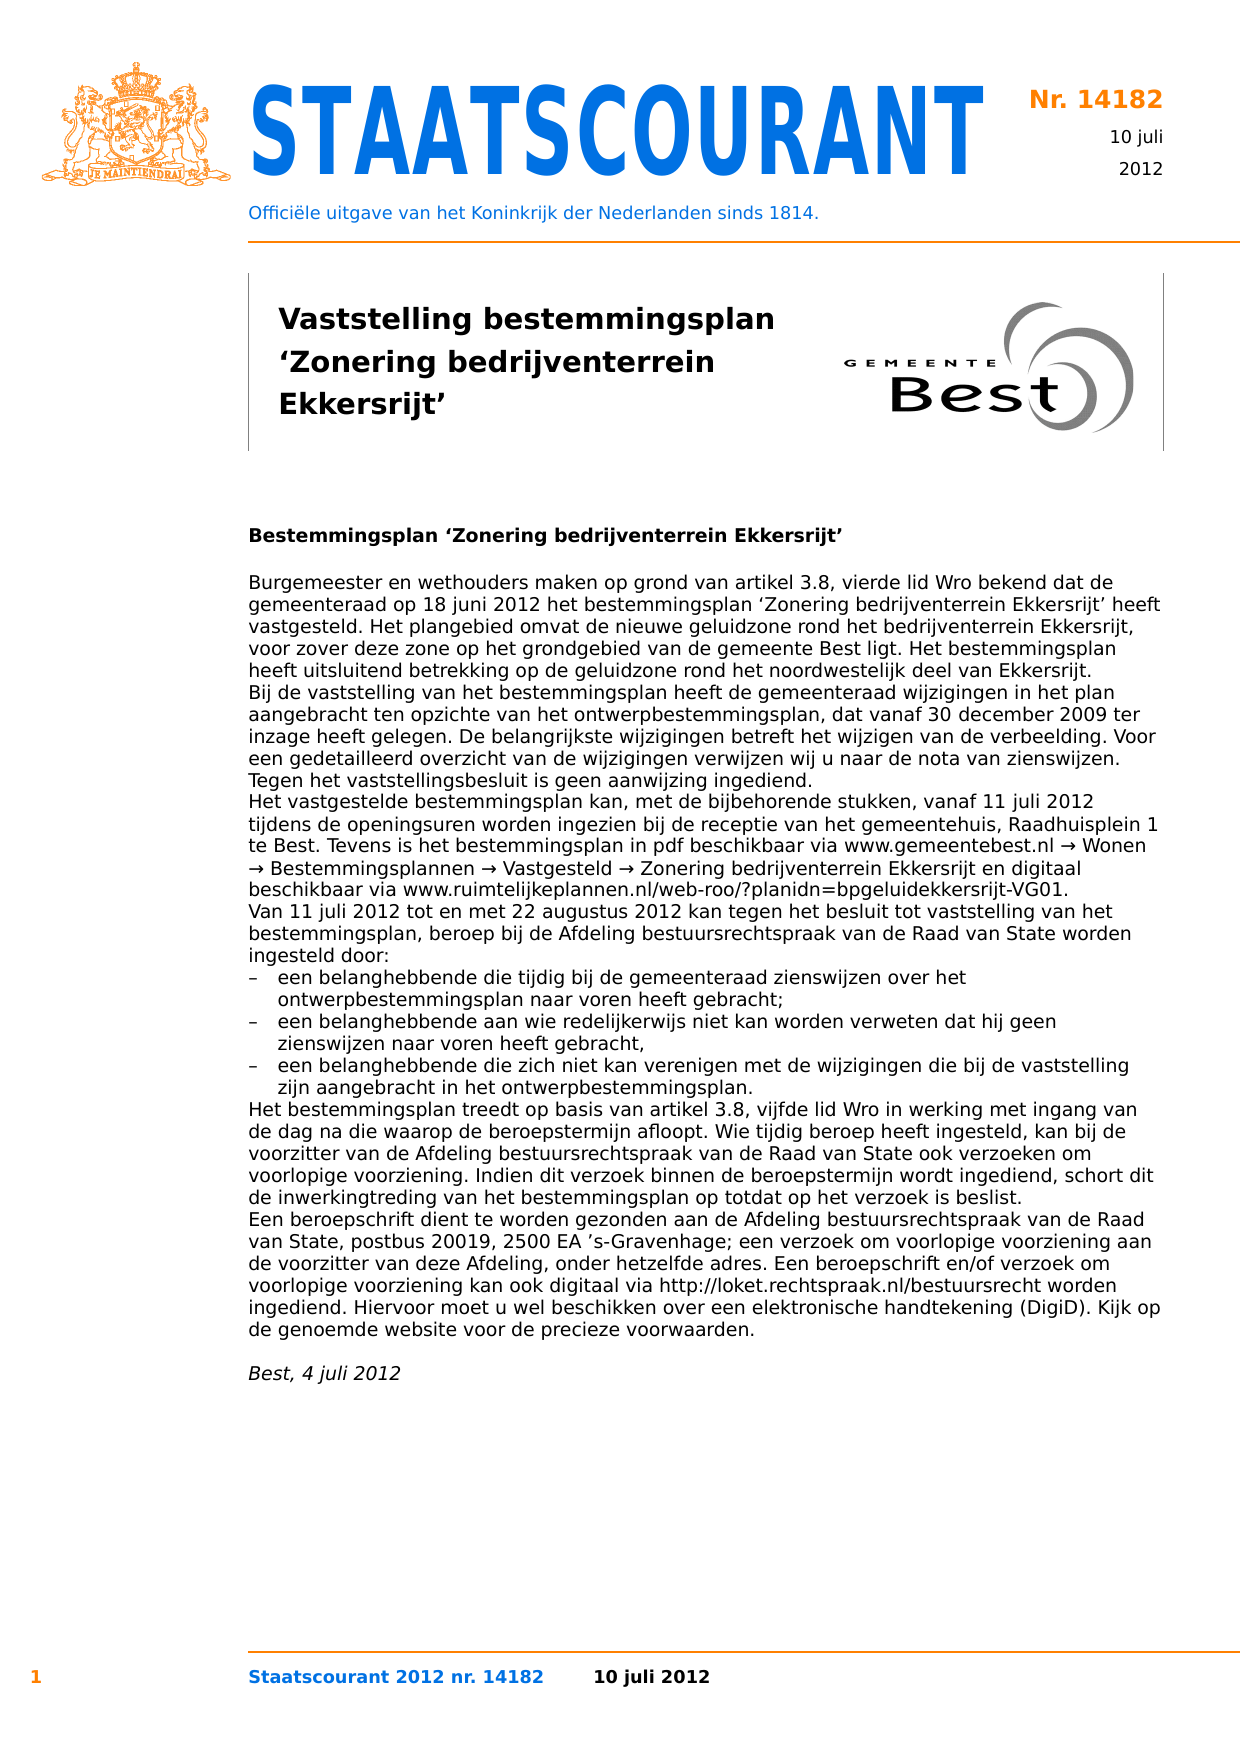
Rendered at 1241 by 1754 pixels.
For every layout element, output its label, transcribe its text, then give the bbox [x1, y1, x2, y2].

text Het vastgestelde bestemmingsplan kan, met de bijbehorende stukken, vanaf 11 juli 2012 tijdens de openingsuren worden ingezien bij de receptie van het gemeentehuis, Raadhuisplein 1 te Best. Tevens is het bestemmingsplan in pdf beschikbaar via www.gemeentebest.nl → Wonen → Bestemmingsplannen → Vastgesteld → Zonering bedrijventerrein Ekkersrijt en digitaal beschikbaar via www.ruimtelijkeplannen.nl/web-roo/?planidn=bpgeluidekkersrijt-VG01. [248, 791, 1163, 901]
subtitle Vaststelling bestemmingsplan ‘Zonering bedrijventerrein Ekkersrijt’ [249, 273, 1163, 451]
table_header Nr. 14182 [998, 62, 1240, 121]
text Het bestemmingsplan treedt op basis van artikel 3.8, vijfde lid Wro in werking met ingang van de dag na die waarop de beroepstermijn afloopt. Wie tijdig beroep heeft ingesteld, kan bij de voorzitter van de Afdeling bestuursrechtspraak van de Raad van State ook verzoeken om voorlopige voorziening. Indien dit verzoek binnen de beroepstermijn wordt ingediend, schort dit de inwerkingtreding van het bestemmingsplan op totdat op het verzoek is beslist. [248, 1099, 1163, 1209]
text Burgemeester en wethouders maken op grond van artikel 3.8, vierde lid Wro bekend dat de gemeenteraad op 18 juni 2012 het bestemmingsplan ‘Zonering bedrijventerrein Ekkersrijt’ heeft vastgesteld. Het plangebied omvat de nieuwe geluidzone rond het bedrijventerrein Ekkersrijt, voor zover deze zone op het grondgebied van de gemeente Best ligt. Het bestemmingsplan heeft uitsluitend betrekking op de geluidzone rond het noordwestelijk deel van Ekkersrijt. [248, 572, 1163, 682]
table_cell 10 juli [998, 121, 1240, 153]
table_header STAATSCOURANT [248, 62, 998, 203]
text – een belanghebbende die zich niet kan verenigen met de wijzigingen die bij de vaststelling zijn aangebracht in het ontwerpbestemmingsplan. [248, 1055, 1163, 1099]
text – een belanghebbende aan wie redelijkerwijs niet kan worden verweten dat hij geen zienswijzen naar voren heeft gebracht, [248, 1011, 1163, 1055]
table_cell 2012 [998, 153, 1240, 203]
picture [41, 62, 231, 186]
table_header [25, 62, 248, 241]
subtitle Bestemmingsplan ‘Zonering bedrijventerrein Ekkersrijt’ [248, 525, 1163, 547]
text Best, 4 juli 2012 [248, 1363, 1163, 1385]
table_cell Officiële uitgave van het Koninkrijk der Nederlanden sinds 1814. [248, 203, 1240, 241]
text Bij de vaststelling van het bestemmingsplan heeft de gemeenteraad wijzigingen in het plan aangebracht ten opzichte van het ontwerpbestemmingsplan, dat vanaf 30 december 2009 ter inzage heeft gelegen. De belangrijkste wijzigingen betreft het wijzigen van de verbeelding. Voor een gedetailleerd overzicht van de wijzigingen verwijzen wij u naar de nota van zienswijzen. [248, 682, 1163, 769]
text Tegen het vaststellingsbesluit is geen aanwijzing ingediend. [248, 769, 1163, 791]
picture [844, 302, 1134, 433]
text Een beroepschrift dient te worden gezonden aan de Afdeling bestuursrechtspraak van de Raad van State, postbus 20019, 2500 EA ’s-Gravenhage; een verzoek om voorlopige voorziening aan de voorzitter van deze Afdeling, onder hetzelfde adres. Een beroepschrift en/of verzoek om voorlopige voorziening kan ook digitaal via http://loket.rechtspraak.nl/bestuursrecht worden ingediend. Hiervoor moet u wel beschikken over een elektronische handtekening (DigiD). Kijk op de genoemde website voor de precieze voorwaarden. [248, 1209, 1163, 1341]
text Van 11 juli 2012 tot en met 22 augustus 2012 kan tegen het besluit tot vaststelling van het bestemmingsplan, beroep bij de Afdeling bestuursrechtspraak van de Raad van State worden ingesteld door: [248, 901, 1163, 967]
text – een belanghebbende die tijdig bij de gemeenteraad zienswijzen over het ontwerpbestemmingsplan naar voren heeft gebracht; [248, 967, 1163, 1011]
